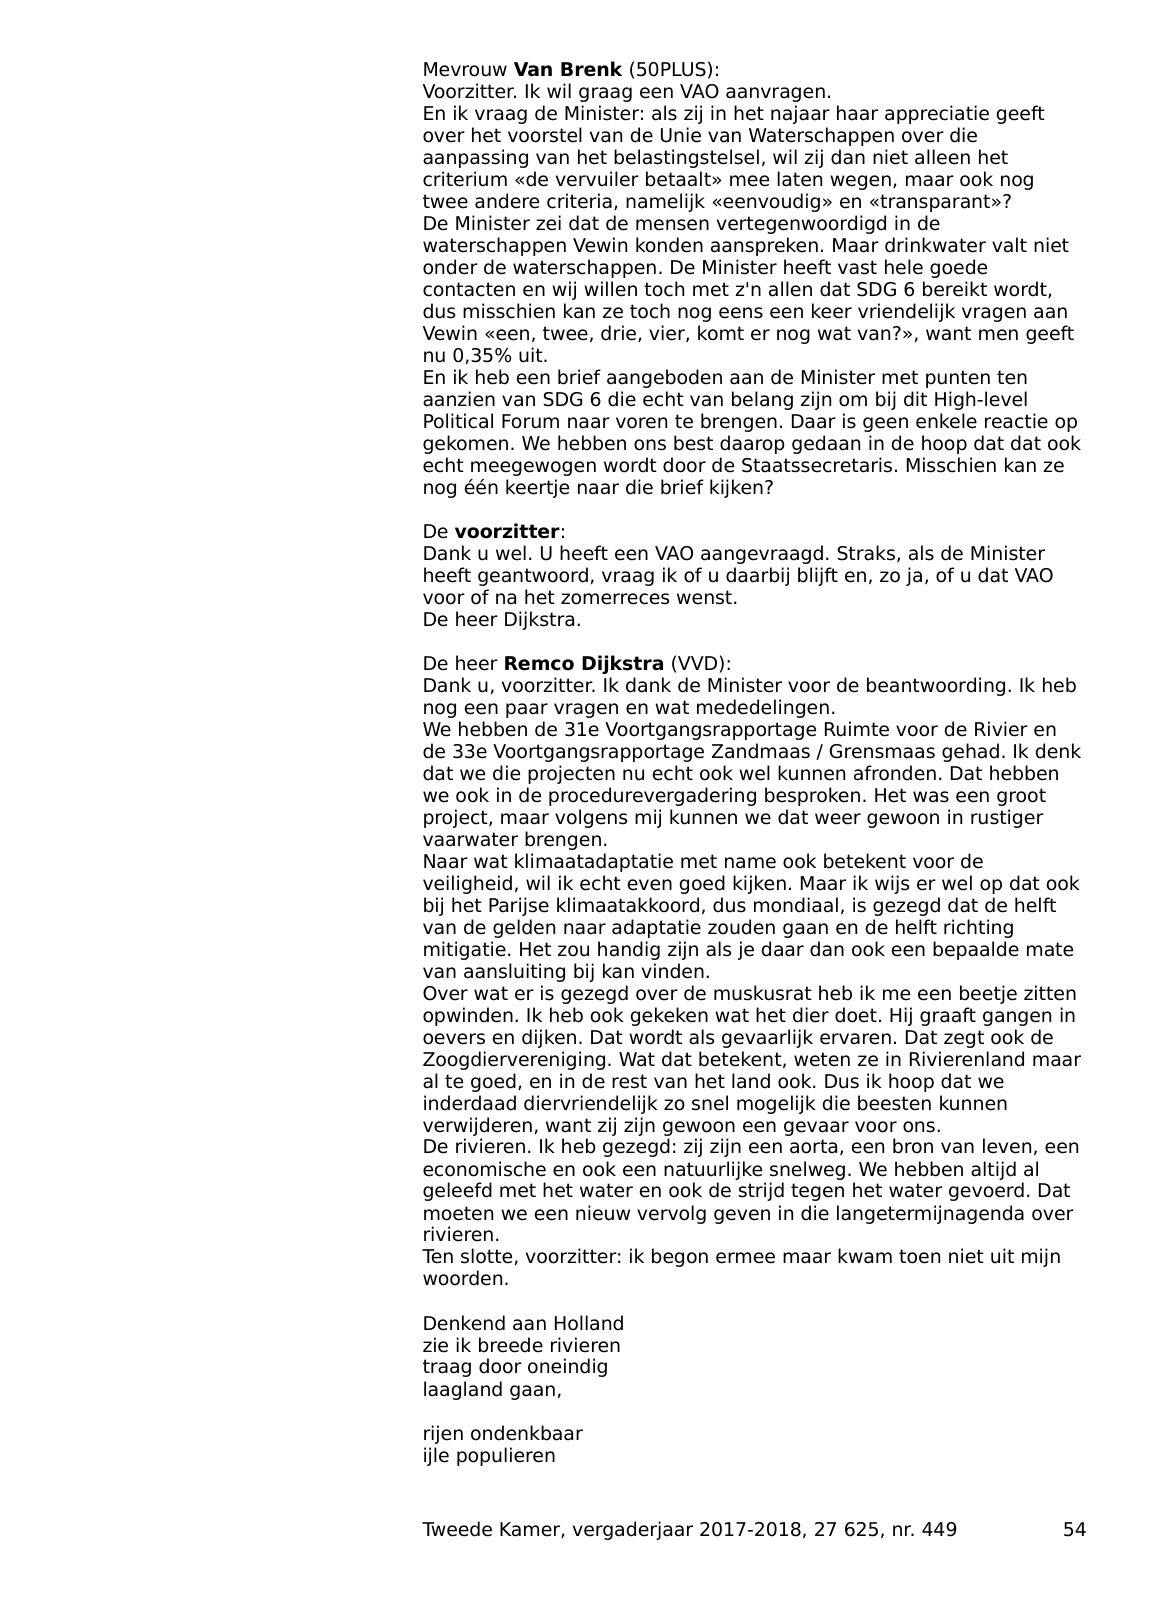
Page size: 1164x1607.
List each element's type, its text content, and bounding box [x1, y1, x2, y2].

text ijle populieren [422, 1444, 1087, 1467]
text Mevrouw Van Brenk (50PLUS): [422, 59, 1087, 81]
text Dank u wel. U heeft een VAO aangevraagd. Straks, als de Minister heeft geantwoord, vraag ik of u daarbij blijft en, zo ja, of u dat VAO voor of na het zomerreces wenst. [422, 543, 1087, 609]
text Naar wat klimaatadaptatie met name ook betekent voor de veiligheid, wil ik echt even goed kijken. Maar ik wijs er wel op dat ook bij het Parijse klimaatakkoord, dus mondiaal, is gezegd dat de helft van de gelden naar adaptatie zouden gaan en de helft richting mitigatie. Het zou handig zijn als je daar dan ook een bepaalde mate van aansluiting bij kan vinden. [422, 851, 1087, 983]
text En ik vraag de Minister: als zij in het najaar haar appreciatie geeft over het voorstel van de Unie van Waterschappen over die aanpassing van het belastingstelsel, wil zij dan niet alleen het criterium «de vervuiler betaalt» mee laten wegen, maar ook nog twee andere criteria, namelijk «eenvoudig» en «transparant»? [422, 103, 1087, 213]
text Dank u, voorzitter. Ik dank de Minister voor de beantwoording. Ik heb nog een paar vragen en wat mededelingen. [422, 675, 1087, 719]
text De heer Remco Dijkstra (VVD): [422, 653, 1087, 675]
text rijen ondenkbaar [422, 1423, 1087, 1444]
text De Minister zei dat de mensen vertegenwoordigd in de waterschappen Vewin konden aanspreken. Maar drinkwater valt niet onder de waterschappen. De Minister heeft vast hele goede contacten en wij willen toch met z'n allen dat SDG 6 bereikt wordt, dus misschien kan ze toch nog eens een keer vriendelijk vragen aan Vewin «een, twee, drie, vier, komt er nog wat van?», want men geeft nu 0,35% uit. [422, 213, 1087, 367]
text laagland gaan, [422, 1378, 1087, 1400]
text Denkend aan Holland [422, 1312, 1087, 1334]
text We hebben de 31e Voortgangsrapportage Ruimte voor de Rivier en de 33e Voortgangsrapportage Zandmaas / Grensmaas gehad. Ik denk dat we die projecten nu echt ook wel kunnen afronden. Dat hebben we ook in de procedurevergadering besproken. Het was een groot project, maar volgens mij kunnen we dat weer gewoon in rustiger vaarwater brengen. [422, 719, 1087, 851]
text De voorzitter: [422, 521, 1087, 543]
text De heer Dijkstra. [422, 609, 1087, 631]
text traag door oneindig [422, 1356, 1087, 1378]
text zie ik breede rivieren [422, 1334, 1087, 1356]
text De rivieren. Ik heb gezegd: zij zijn een aorta, een bron van leven, een economische en ook een natuurlijke snelweg. We hebben altijd al geleefd met het water en ook de strijd tegen het water gevoerd. Dat moeten we een nieuw vervolg geven in die langetermijnagenda over rivieren. [422, 1136, 1087, 1246]
text En ik heb een brief aangeboden aan de Minister met punten ten aanzien van SDG 6 die echt van belang zijn om bij dit High-level Political Forum naar voren te brengen. Daar is geen enkele reactie op gekomen. We hebben ons best daarop gedaan in de hoop dat dat ook echt meegewogen wordt door de Staatssecretaris. Misschien kan ze nog één keertje naar die brief kijken? [422, 367, 1087, 499]
text Voorzitter. Ik wil graag een VAO aanvragen. [422, 81, 1087, 103]
text Ten slotte, voorzitter: ik begon ermee maar kwam toen niet uit mijn woorden. [422, 1246, 1087, 1290]
text Over wat er is gezegd over de muskusrat heb ik me een beetje zitten opwinden. Ik heb ook gekeken wat het dier doet. Hij graaft gangen in oevers en dijken. Dat wordt als gevaarlijk ervaren. Dat zegt ook de Zoogdiervereniging. Wat dat betekent, weten ze in Rivierenland maar al te goed, en in de rest van het land ook. Dus ik hoop dat we inderdaad diervriendelijk zo snel mogelijk die beesten kunnen verwijderen, want zij zijn gewoon een gevaar voor ons. [422, 983, 1087, 1136]
